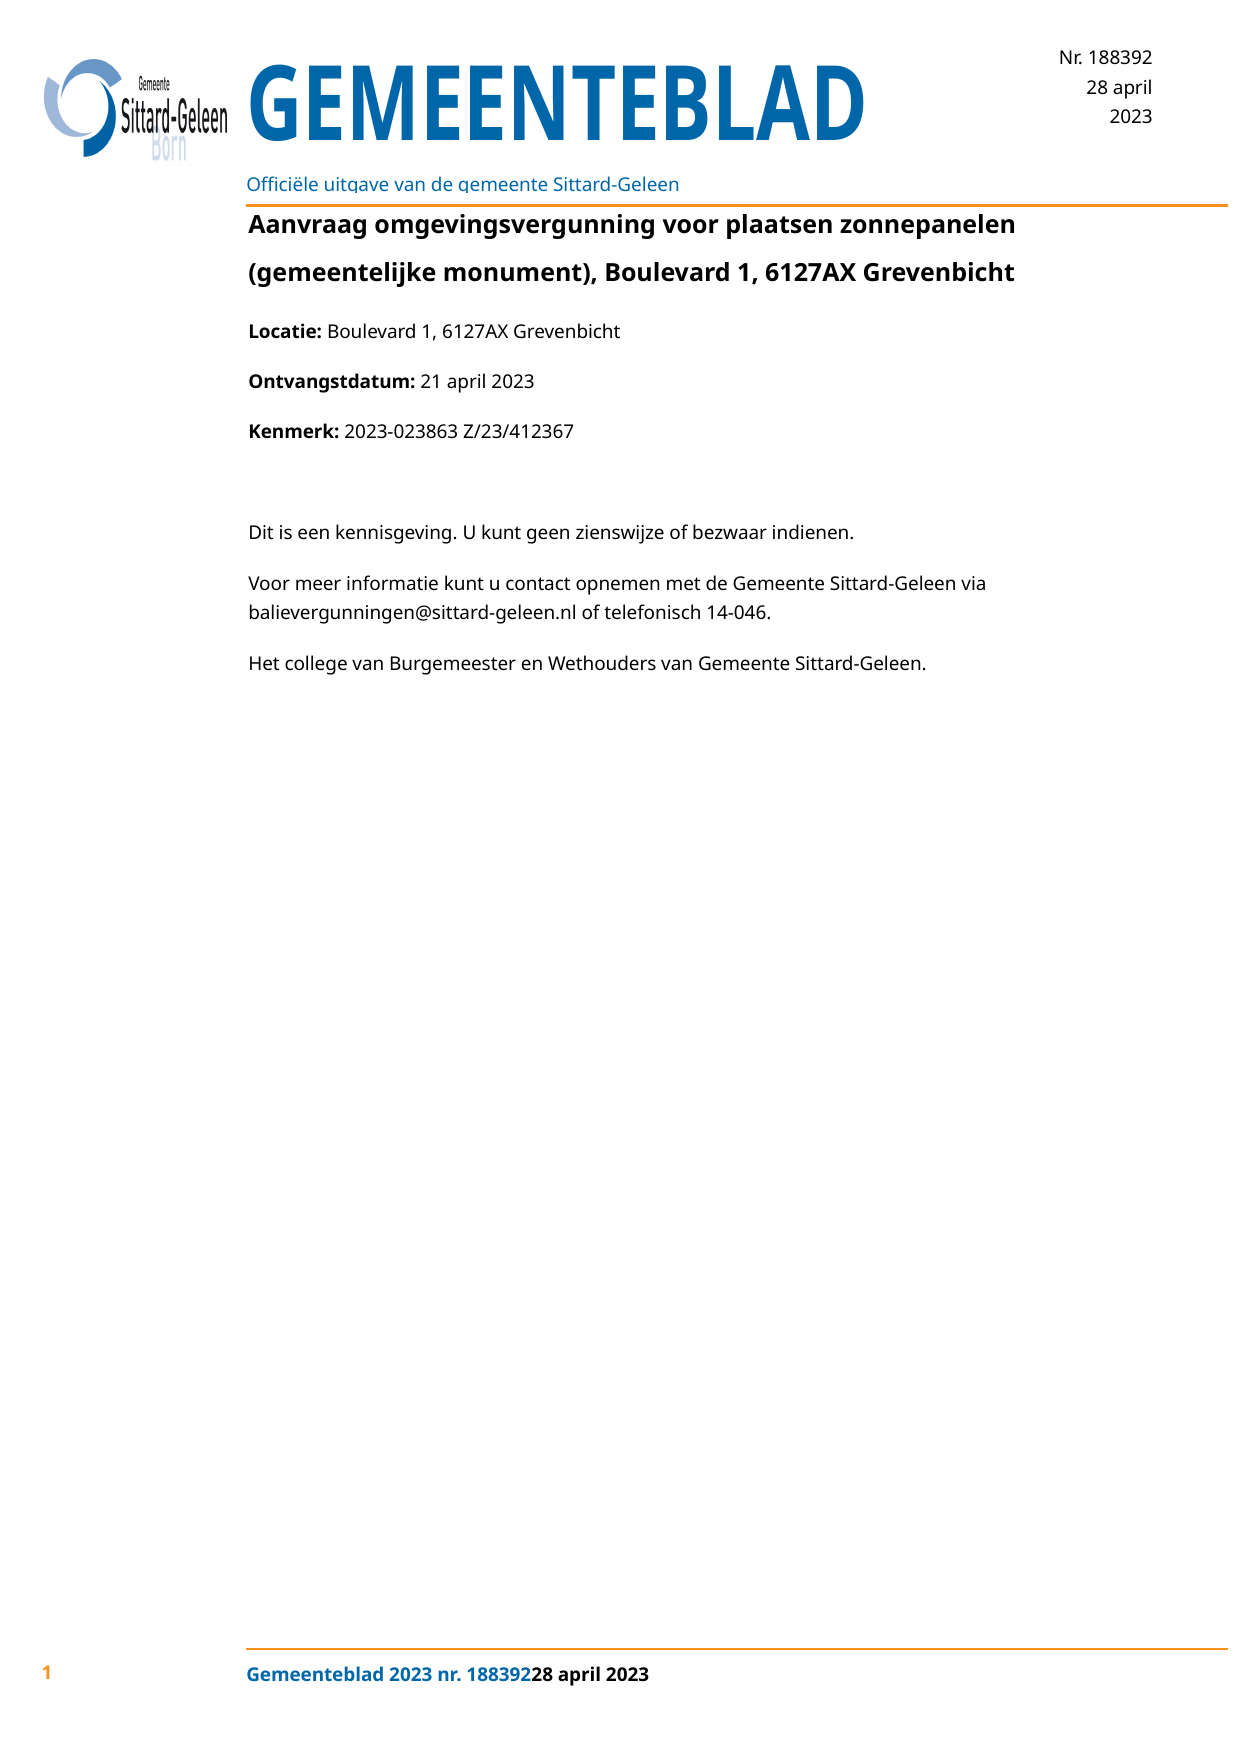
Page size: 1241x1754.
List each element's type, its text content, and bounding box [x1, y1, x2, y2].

text Voor meer informatie kunt u contact opnemen met de Gemeente Sittard-Geleen via balievergunningen@sittard-geleen.nl of telefonisch 14-046. [248, 570, 1152, 625]
text Locatie: Boulevard 1, 6127AX Grevenbicht [248, 318, 1152, 344]
text Kenmerk: 2023-023863 Z/23/412367 [248, 419, 1152, 444]
text Dit is een kennisgeving. U kunt geen zienswijze of bezwaar indienen. [248, 519, 1152, 545]
text Ontvangstdatum: 21 april 2023 [248, 368, 1152, 394]
text Het college van Burgemeester en Wethouders van Gemeente Sittard-Geleen. [248, 650, 1152, 676]
picture [41, 47, 231, 172]
text Aanvraag omgevingsvergunning voor plaatsen zonnepanelen (gemeentelijke monument), Boulevard 1, 6127AX Grevenbicht [248, 207, 1152, 288]
